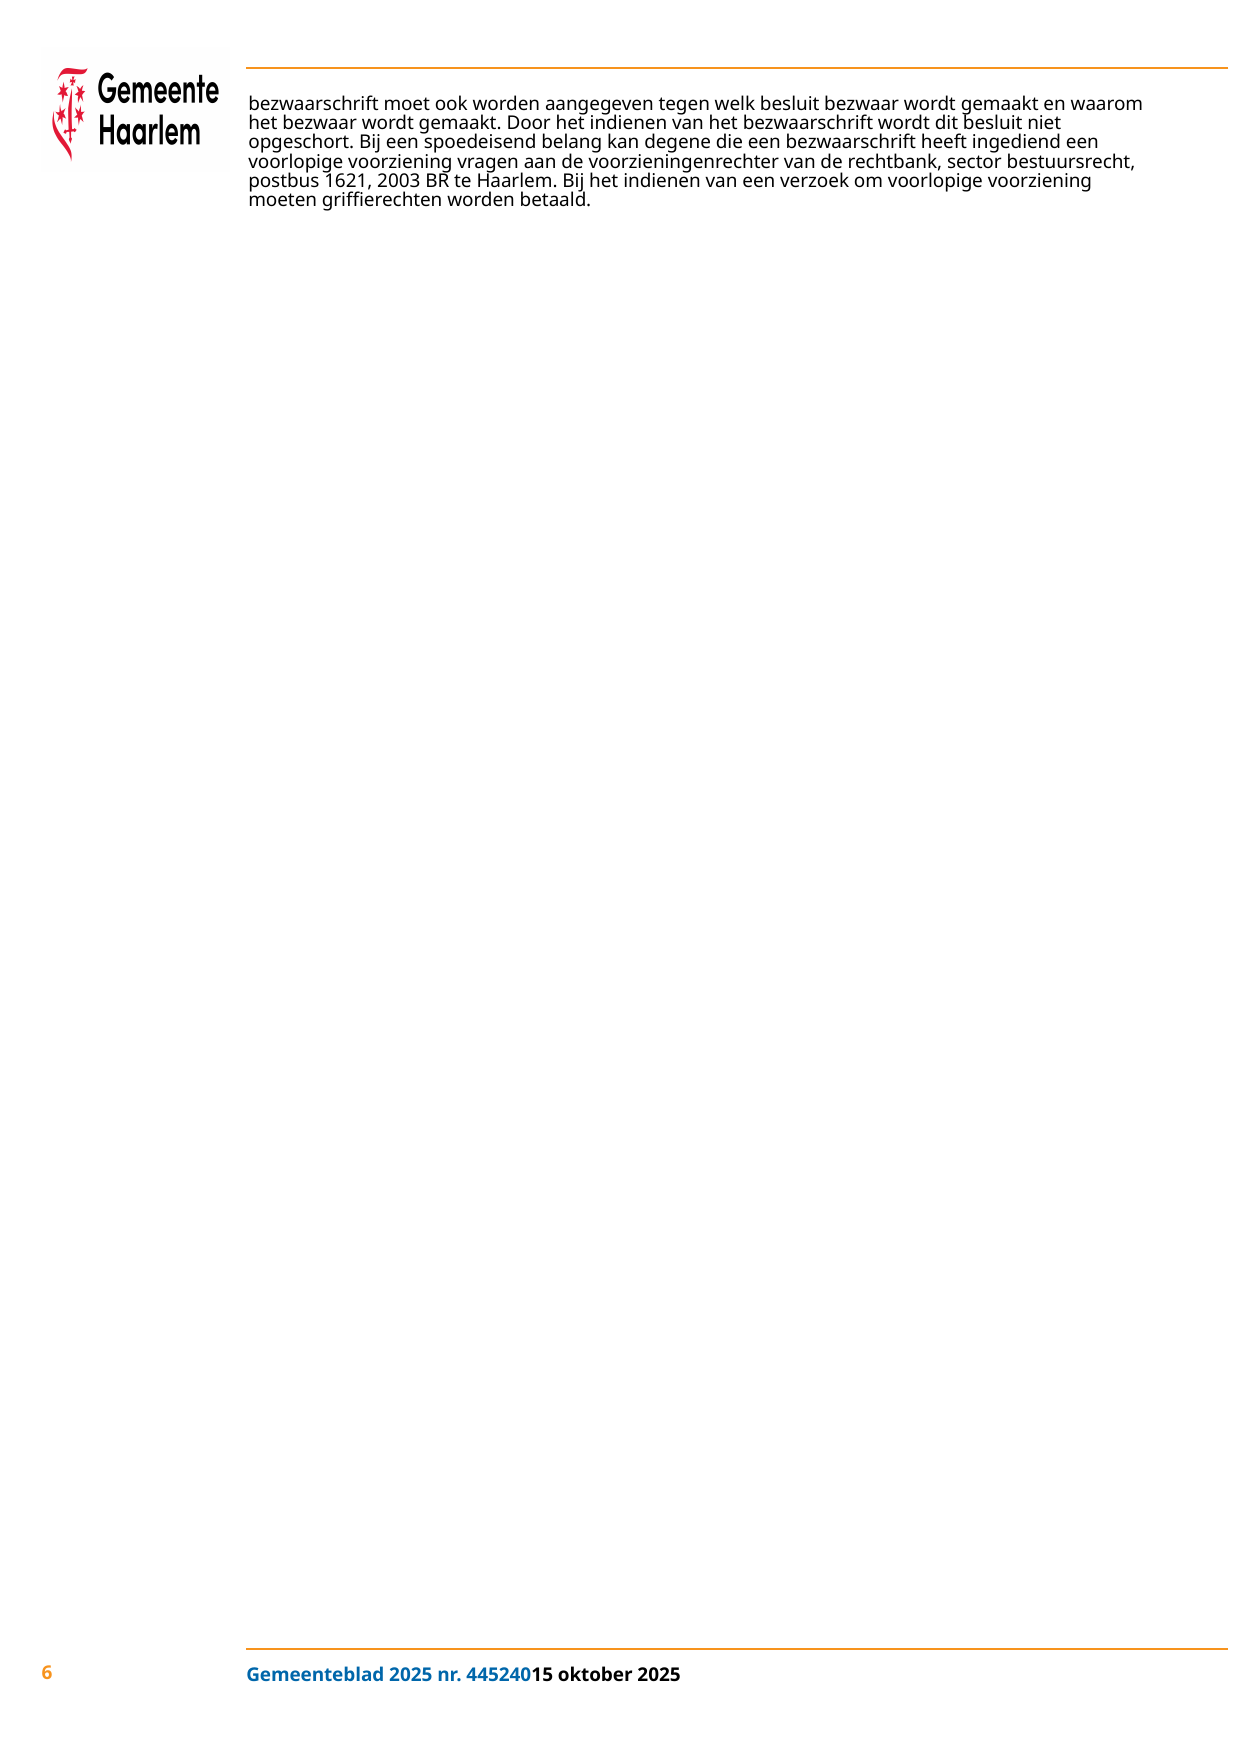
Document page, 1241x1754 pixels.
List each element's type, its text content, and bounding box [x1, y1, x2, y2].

picture [41, 47, 231, 172]
text bezwaarschrift moet ook worden aangegeven tegen welk besluit bezwaar wordt gemaakt en waarom het bezwaar wordt gemaakt. Door het indienen van het bezwaarschrift wordt dit besluit niet opgeschort. Bij een spoedeisend belang kan degene die een bezwaarschrift heeft ingediend een voorlopige voorziening vragen aan de voorzieningenrechter van de rechtbank, sector bestuursrecht, postbus 1621, 2003 BR te Haarlem. Bij het indienen van een verzoek om voorlopige voorziening moeten griffierechten worden betaald. [248, 95, 1152, 210]
